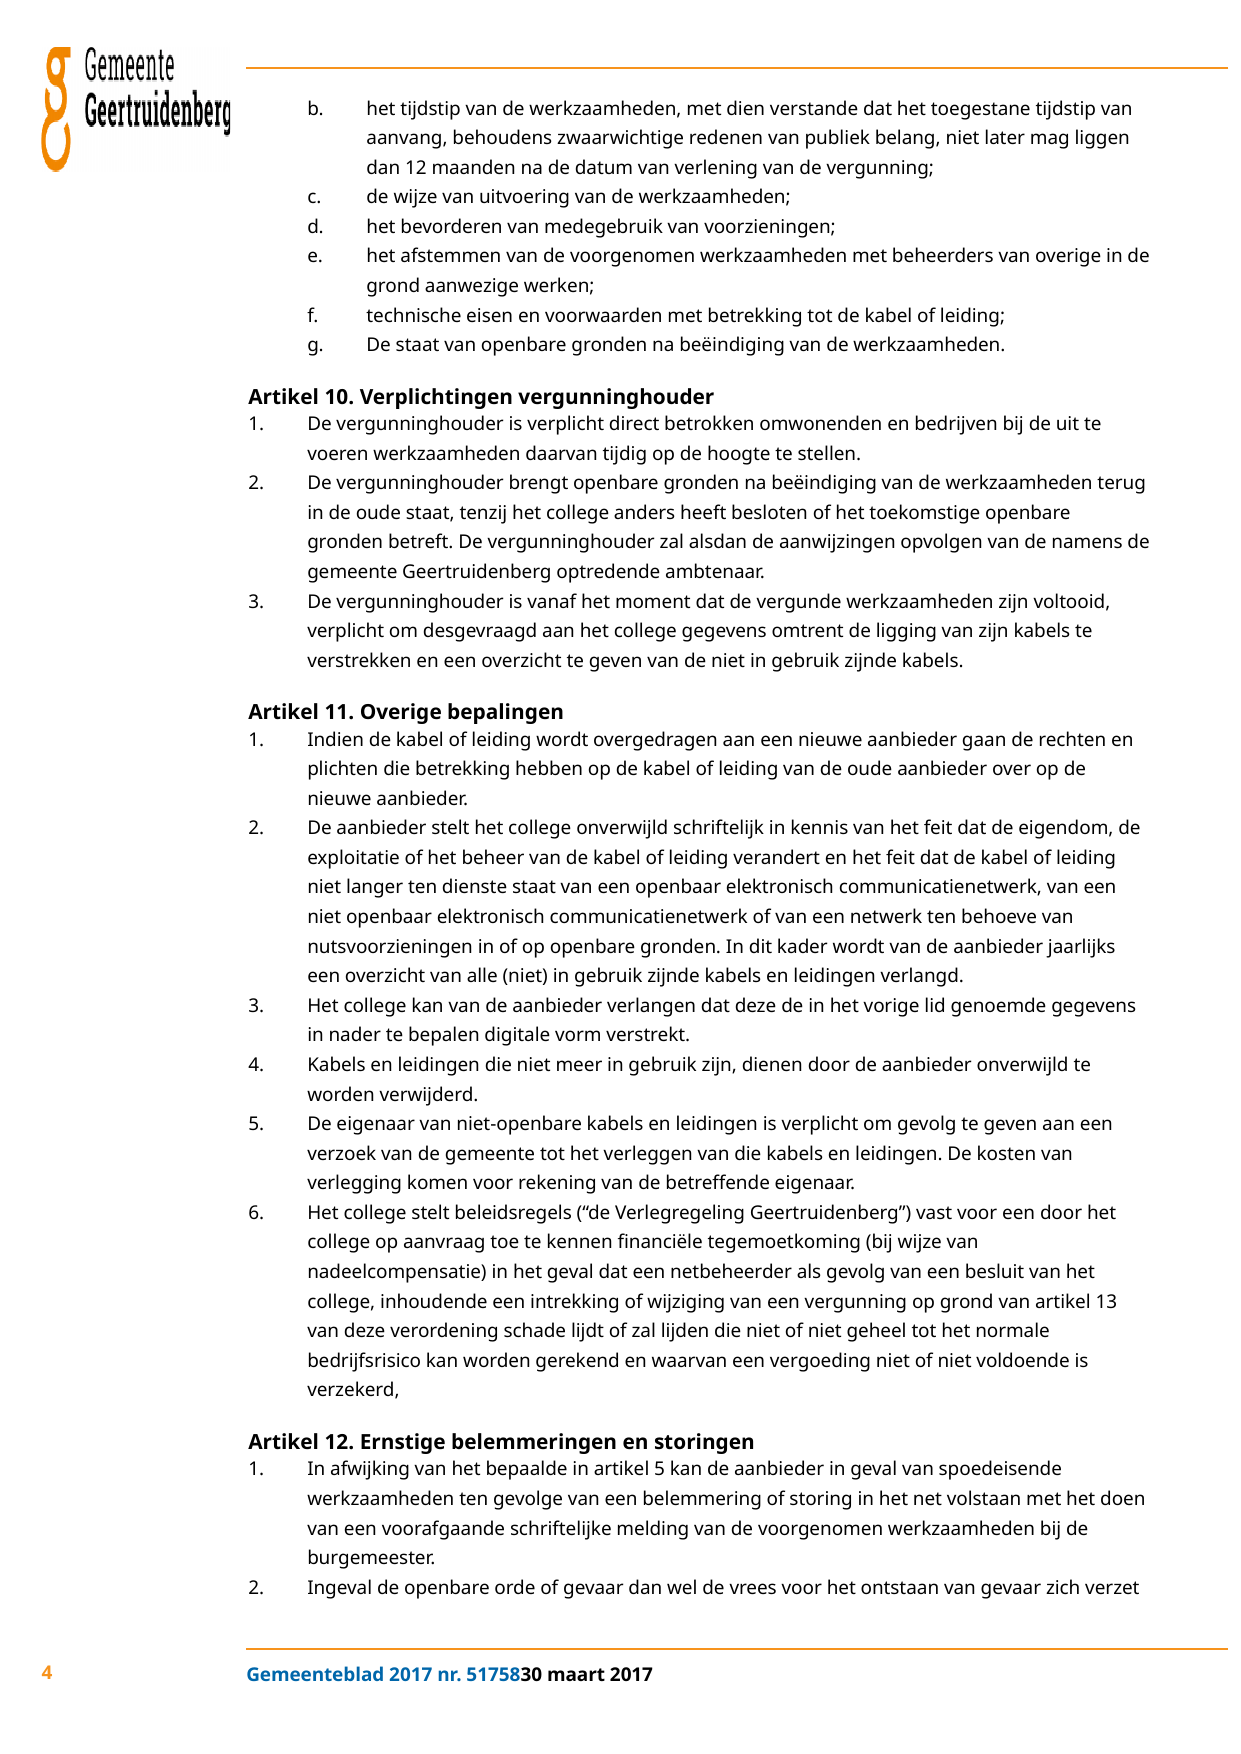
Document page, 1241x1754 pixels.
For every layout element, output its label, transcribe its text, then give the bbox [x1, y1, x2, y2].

text Artikel 10. Verplichtingen vergunninghouder [248, 382, 1152, 410]
list De vergunninghouder is verplicht direct betrokken omwonenden en bedrijven bij de uit te voeren werkzaamheden daarvan tijdig op de hoogte te stellen. [248, 410, 1152, 466]
list In afwijking van het bepaalde in artikel 5 kan de aanbieder in geval van spoedeisende werkzaamheden ten gevolge van een belemmering of storing in het net volstaan met het doen van een voorafgaande schriftelijke melding van de voorgenomen werkzaamheden bij de burgemeester. [248, 1456, 1152, 1570]
text Artikel 11. Overige bepalingen [248, 697, 1152, 726]
list Het college kan van de aanbieder verlangen dat deze de in het vorige lid genoemde gegevens in nader te bepalen digitale vorm verstrekt. [248, 992, 1152, 1047]
list De vergunninghouder is vanaf het moment dat de vergunde werkzaamheden zijn voltooid, verplicht om desgevraagd aan het college gegevens omtrent de ligging van zijn kabels te verstrekken en een overzicht te geven van de niet in gebruik zijnde kabels. [248, 588, 1152, 673]
list Kabels en leidingen die niet meer in gebruik zijn, dienen door de aanbieder onverwijld te worden verwijderd. [248, 1051, 1152, 1107]
list De staat van openbare gronden na beëindiging van de werkzaamheden. [307, 331, 1152, 357]
text Artikel 12. Ernstige belemmeringen en storingen [248, 1427, 1152, 1456]
list Indien de kabel of leiding wordt overgedragen aan een nieuwe aanbieder gaan de rechten en plichten die betrekking hebben op de kabel of leiding van de oude aanbieder over op de nieuwe aanbieder. [248, 726, 1152, 811]
list het afstemmen van de voorgenomen werkzaamheden met beheerders van overige in de grond aanwezige werken; [307, 243, 1152, 298]
list De vergunninghouder brengt openbare gronden na beëindiging van de werkzaamheden terug in de oude staat, tenzij het college anders heeft besloten of het toekomstige openbare gronden betreft. De vergunninghouder zal alsdan de aanwijzingen opvolgen van de namens de gemeente Geertruidenberg optredende ambtenaar. [248, 469, 1152, 584]
list De eigenaar van niet-openbare kabels en leidingen is verplicht om gevolg te geven aan een verzoek van de gemeente tot het verleggen van die kabels en leidingen. De kosten van verlegging komen voor rekening van de betreffende eigenaar. [248, 1110, 1152, 1195]
list technische eisen en voorwaarden met betrekking tot de kabel of leiding; [307, 302, 1152, 328]
list Ingeval de openbare orde of gevaar dan wel de vrees voor het ontstaan van gevaar zich verzet [248, 1574, 1152, 1599]
list De aanbieder stelt het college onverwijld schriftelijk in kennis van het feit dat de eigendom, de exploitatie of het beheer van de kabel of leiding verandert en het feit dat de kabel of leiding niet langer ten dienste staat van een openbaar elektronisch communicatienetwerk, van een niet openbaar elektronisch communicatienetwerk of van een netwerk ten behoeve van nutsvoorzieningen in of op openbare gronden. In dit kader wordt van de aanbieder jaarlijks een overzicht van alle (niet) in gebruik zijnde kabels en leidingen verlangd. [248, 814, 1152, 988]
list de wijze van uitvoering van de werkzaamheden; [307, 183, 1152, 209]
list het bevorderen van medegebruik van voorzieningen; [307, 213, 1152, 239]
picture [41, 47, 231, 172]
list Het college stelt beleidsregels (“de Verlegregeling Geertruidenberg”) vast voor een door het college op aanvraag toe te kennen financiële tegemoetkoming (bij wijze van nadeelcompensatie) in het geval dat een netbeheerder als gevolg van een besluit van het college, inhoudende een intrekking of wijziging van een vergunning op grond van artikel 13 van deze verordening schade lijdt of zal lijden die niet of niet geheel tot het normale bedrijfsrisico kan worden gerekend en waarvan een vergoeding niet of niet voldoende is verzekerd, [248, 1199, 1152, 1402]
list het tijdstip van de werkzaamheden, met dien verstande dat het toegestane tijdstip van aanvang, behoudens zwaarwichtige redenen van publiek belang, niet later mag liggen dan 12 maanden na de datum van verlening van de vergunning; [307, 95, 1152, 180]
